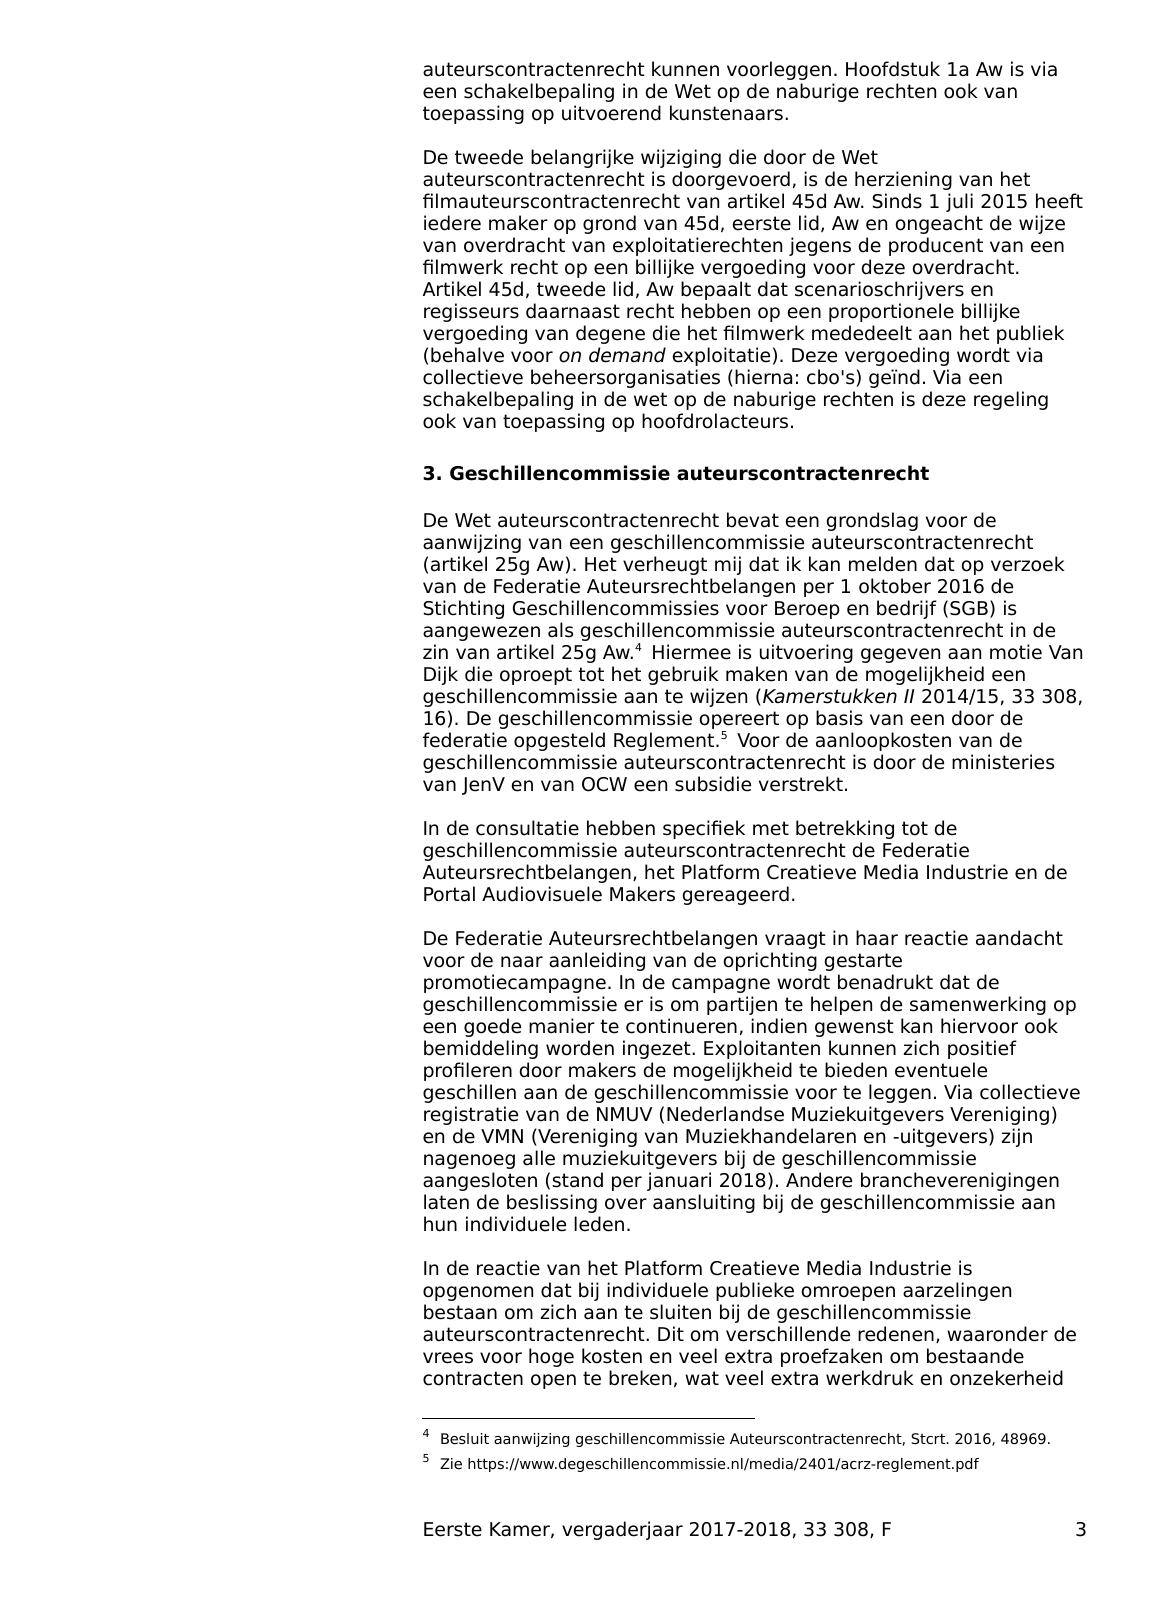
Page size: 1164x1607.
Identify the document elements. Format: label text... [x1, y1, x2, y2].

text De Wet auteurscontractenrecht bevat een grondslag voor de aanwijzing van een geschillencommissie auteurscontractenrecht (artikel 25g Aw). Het verheugt mij dat ik kan melden dat op verzoek van de Federatie Auteursrechtbelangen per 1 oktober 2016 de Stichting Geschillencommissies voor Beroep en bedrijf (SGB) is aangewezen als geschillencommissie auteurscontractenrecht in de zin van artikel 25g Aw. Hiermee is uitvoering gegeven aan motie Van Dijk die oproept tot het gebruik maken van de mogelijkheid een geschillencommissie aan te wijzen (Kamerstukken II 2014/15, 33 308, 16). De geschillencommissie opereert op basis van een door de federatie opgesteld Reglement. Voor de aanloopkosten van de geschillencommissie auteurscontractenrecht is door de ministeries van JenV en van OCW een subsidie verstrekt. [422, 510, 1087, 796]
text De Federatie Auteursrechtbelangen vraagt in haar reactie aandacht voor de naar aanleiding van de oprichting gestarte promotiecampagne. In de campagne wordt benadrukt dat de geschillencommissie er is om partijen te helpen de samenwerking op een goede manier te continueren, indien gewenst kan hiervoor ook bemiddeling worden ingezet. Exploitanten kunnen zich positief profileren door makers de mogelijkheid te bieden eventuele geschillen aan de geschillencommissie voor te leggen. Via collectieve registratie van de NMUV (Nederlandse Muziekuitgevers Vereniging) en de VMN (Vereniging van Muziekhandelaren en -uitgevers) zijn nagenoeg alle muziekuitgevers bij de geschillencommissie aangesloten (stand per januari 2018). Andere brancheverenigingen laten de beslissing over aansluiting bij de geschillencommissie aan hun individuele leden. [422, 928, 1087, 1236]
subtitle 3. Geschillencommissie auteurscontractenrecht [422, 463, 1087, 485]
text Besluit aanwijzing geschillencommissie Auteurscontractenrecht, Stcrt. 2016, 48969. [422, 1427, 1087, 1449]
text In de consultatie hebben specifiek met betrekking tot de geschillencommissie auteurscontractenrecht de Federatie Auteursrechtbelangen, het Platform Creatieve Media Industrie en de Portal Audiovisuele Makers gereageerd. [422, 818, 1087, 906]
text De tweede belangrijke wijziging die door de Wet auteurscontractenrecht is doorgevoerd, is de herziening van het filmauteurscontractenrecht van artikel 45d Aw. Sinds 1 juli 2015 heeft iedere maker op grond van 45d, eerste lid, Aw en ongeacht de wijze van overdracht van exploitatierechten jegens de producent van een filmwerk recht op een billijke vergoeding voor deze overdracht. Artikel 45d, tweede lid, Aw bepaalt dat scenarioschrijvers en regisseurs daarnaast recht hebben op een proportionele billijke vergoeding van degene die het filmwerk mededeelt aan het publiek (behalve voor on demand exploitatie). Deze vergoeding wordt via collectieve beheersorganisaties (hierna: cbo's) geïnd. Via een schakelbepaling in de wet op de naburige rechten is deze regeling ook van toepassing op hoofdrolacteurs. [422, 147, 1087, 433]
text In de reactie van het Platform Creatieve Media Industrie is opgenomen dat bij individuele publieke omroepen aarzelingen bestaan om zich aan te sluiten bij de geschillencommissie auteurscontractenrecht. Dit om verschillende redenen, waaronder de vrees voor hoge kosten en veel extra proefzaken om bestaande contracten open te breken, wat veel extra werkdruk en onzekerheid [422, 1258, 1087, 1390]
text Zie https://www.degeschillencommissie.nl/media/2401/acrz-reglement.pdf [422, 1452, 1087, 1474]
text auteurscontractenrecht kunnen voorleggen. Hoofdstuk 1a Aw is via een schakelbepaling in de Wet op de naburige rechten ook van toepassing op uitvoerend kunstenaars. [422, 59, 1087, 125]
